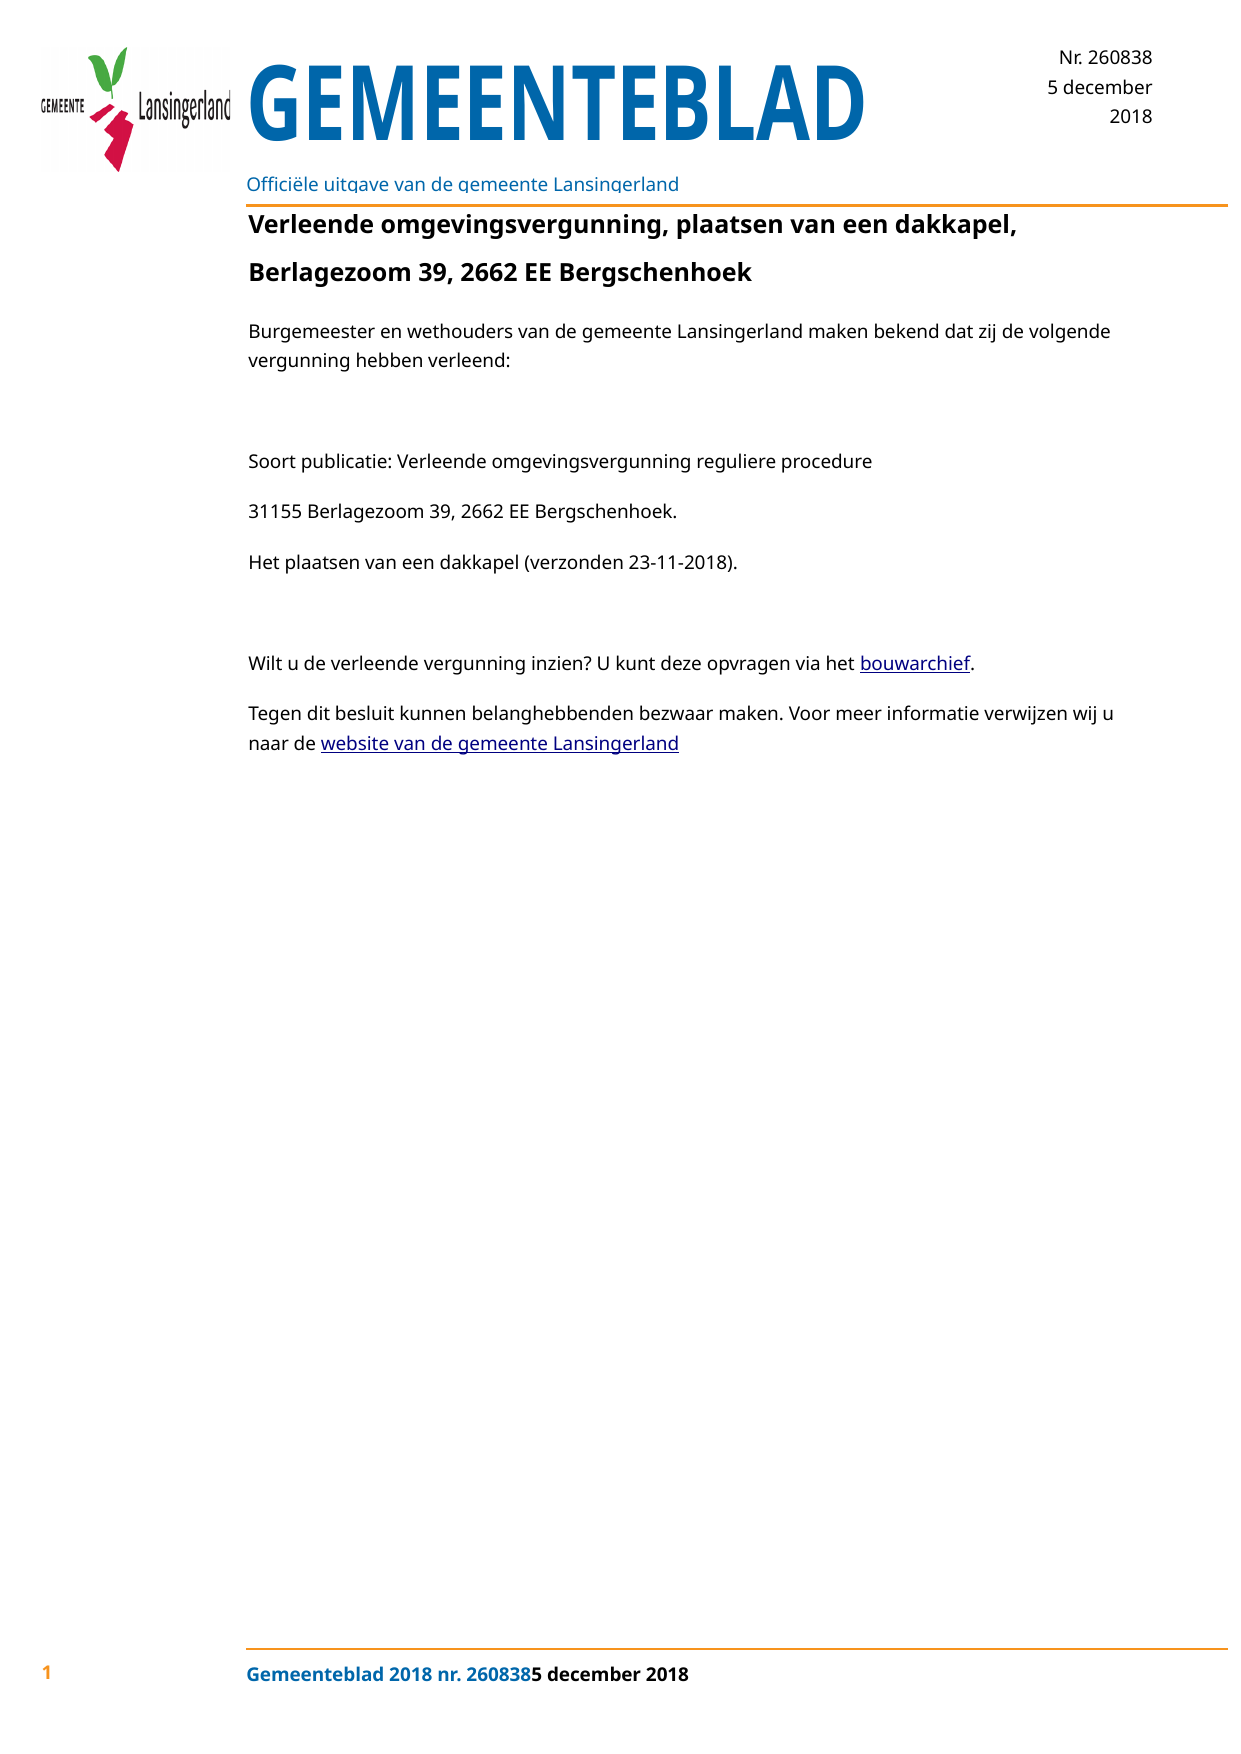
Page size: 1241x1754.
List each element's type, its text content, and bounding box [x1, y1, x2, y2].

text Soort publicatie: Verleende omgevingsvergunning reguliere procedure [248, 448, 1152, 474]
text Wilt u de verleende vergunning inzien? U kunt deze opvragen via het bouwarchief. [248, 650, 1152, 676]
text Tegen dit besluit kunnen belanghebbenden bezwaar maken. Voor meer informatie verwijzen wij u naar de website van de gemeente Lansingerland [248, 700, 1152, 756]
text 31155 Berlagezoom 39, 2662 EE Bergschenhoek. [248, 499, 1152, 524]
picture [41, 47, 231, 172]
text Burgemeester en wethouders van de gemeente Lansingerland maken bekend dat zij de volgende vergunning hebben verleend: [248, 318, 1152, 373]
text Het plaatsen van een dakkapel (verzonden 23-11-2018). [248, 549, 1152, 575]
text Verleende omgevingsvergunning, plaatsen van een dakkapel, Berlagezoom 39, 2662 EE Bergschenhoek [248, 207, 1152, 288]
